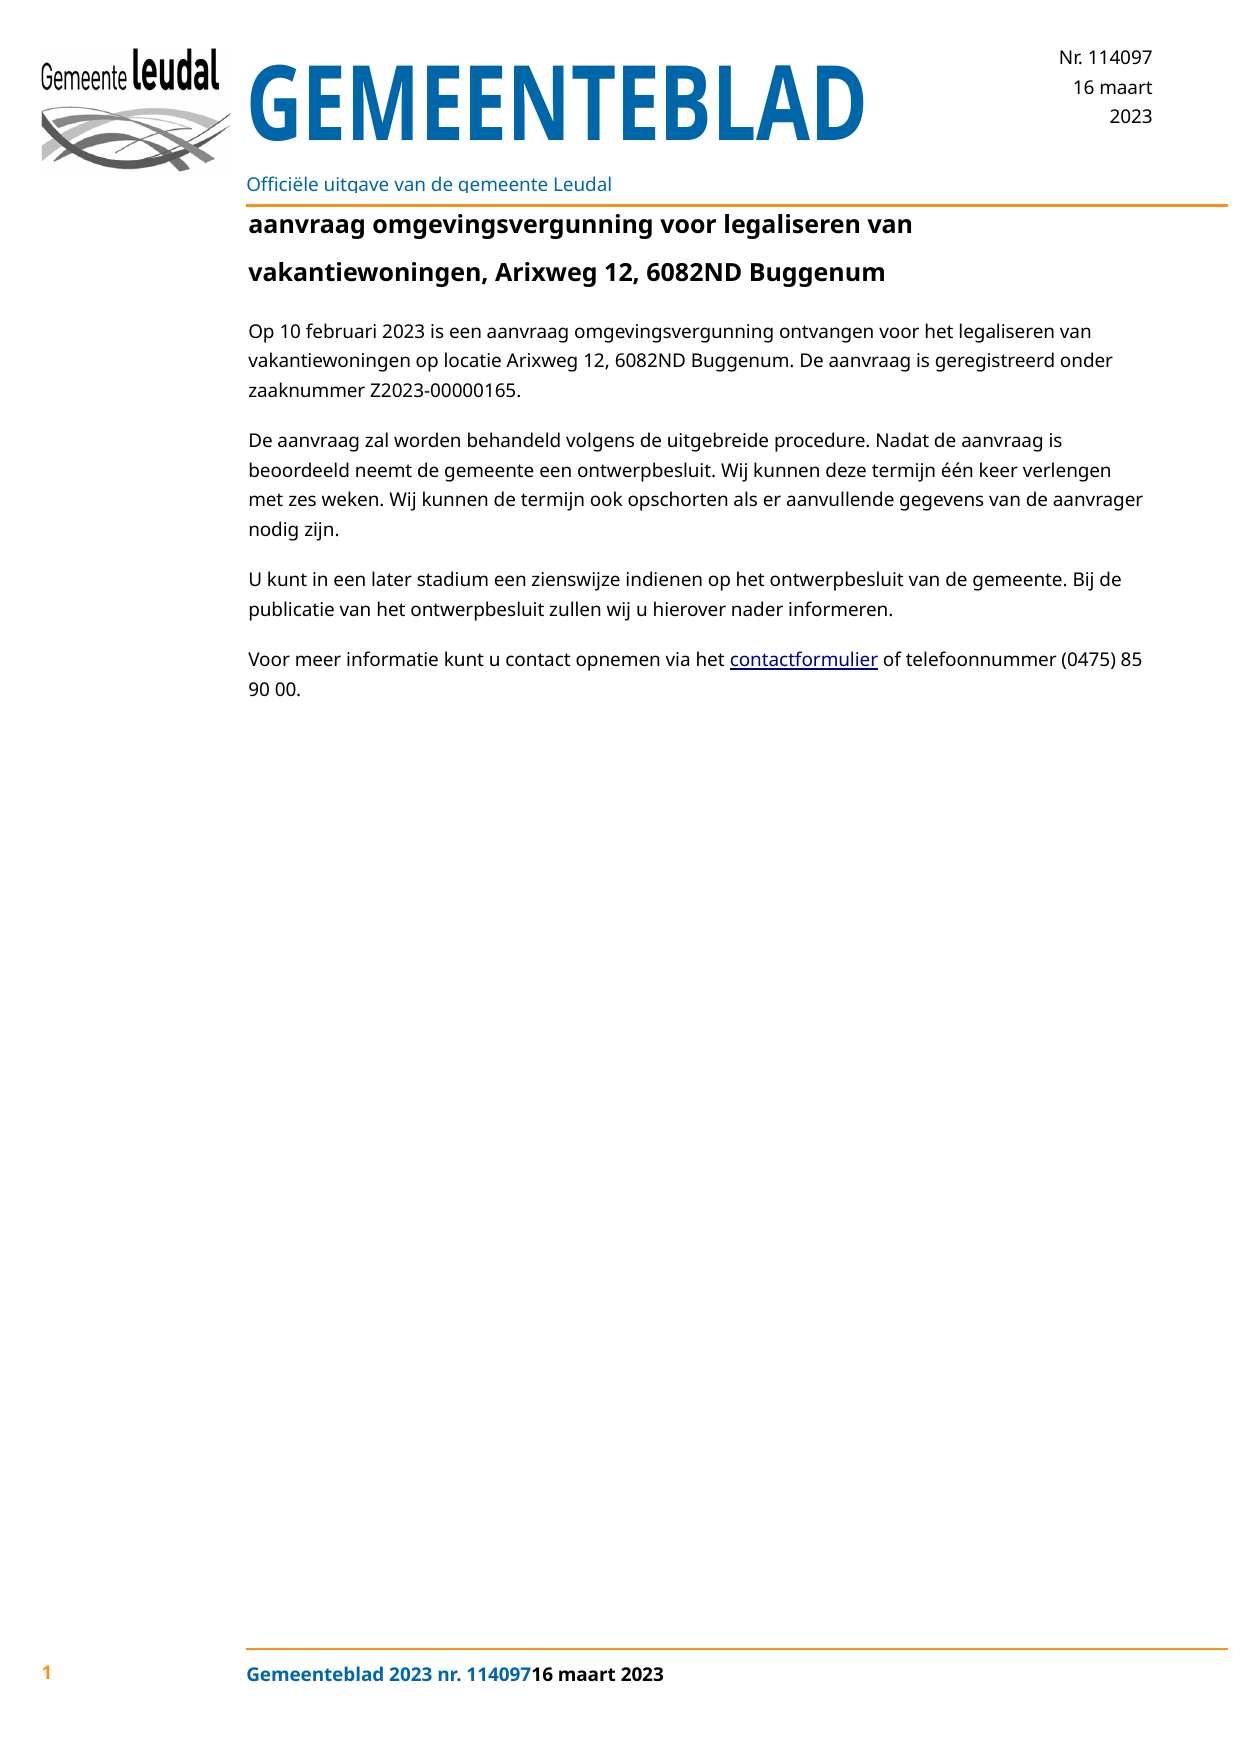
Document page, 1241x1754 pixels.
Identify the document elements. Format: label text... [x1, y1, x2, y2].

text Voor meer informatie kunt u contact opnemen via het contactformulier of telefoonnummer (0475) 85 90 00. [248, 647, 1152, 702]
picture [41, 47, 231, 172]
text U kunt in een later stadium een zienswijze indienen op het ontwerpbesluit van de gemeente. Bij de publicatie van het ontwerpbesluit zullen wij u hierover nader informeren. [248, 567, 1152, 622]
text Op 10 februari 2023 is een aanvraag omgevingsvergunning ontvangen voor het legaliseren van vakantiewoningen op locatie Arixweg 12, 6082ND Buggenum. De aanvraag is geregistreerd onder zaaknummer Z2023-00000165. [248, 318, 1152, 403]
text aanvraag omgevingsvergunning voor legaliseren van vakantiewoningen, Arixweg 12, 6082ND Buggenum [248, 207, 1152, 288]
text De aanvraag zal worden behandeld volgens de uitgebreide procedure. Nadat de aanvraag is beoordeeld neemt de gemeente een ontwerpbesluit. Wij kunnen deze termijn één keer verlengen met zes weken. Wij kunnen de termijn ook opschorten als er aanvullende gegevens van de aanvrager nodig zijn. [248, 427, 1152, 542]
